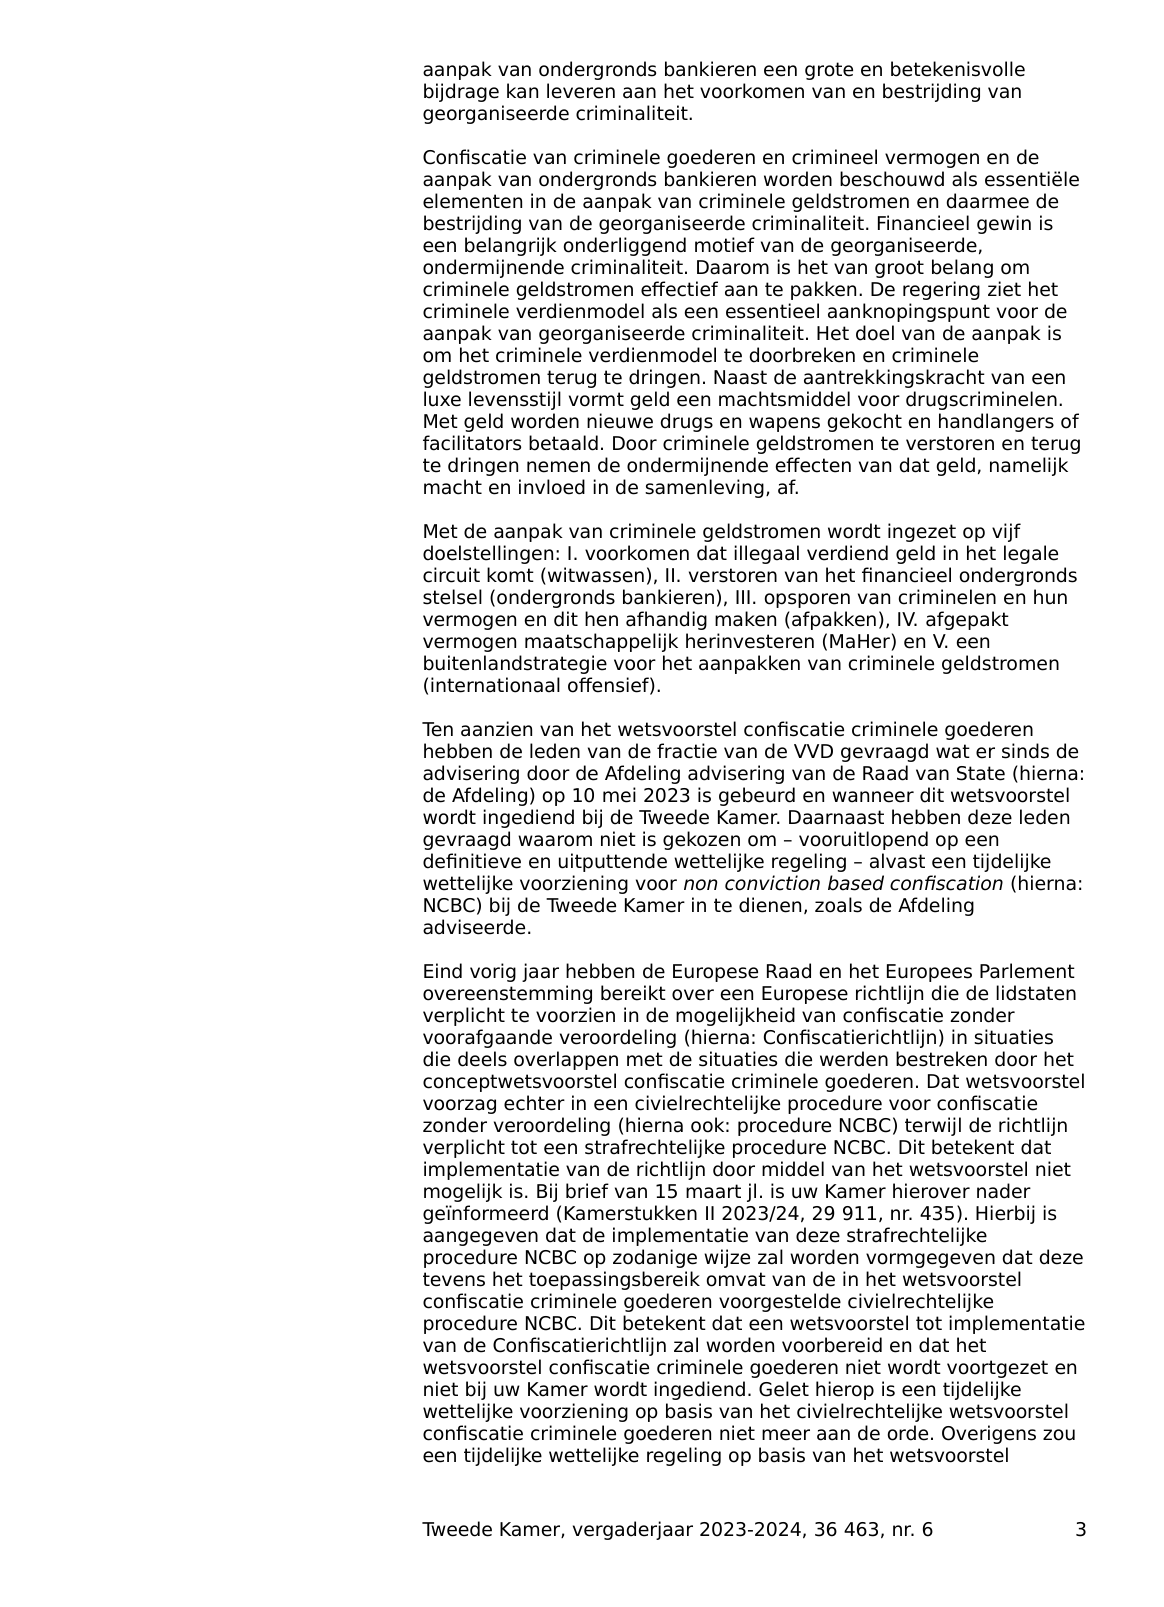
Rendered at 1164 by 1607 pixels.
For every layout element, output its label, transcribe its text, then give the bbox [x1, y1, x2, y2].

text Met de aanpak van criminele geldstromen wordt ingezet op vijf doelstellingen: I. voorkomen dat illegaal verdiend geld in het legale circuit komt (witwassen), II. verstoren van het financieel ondergronds stelsel (ondergronds bankieren), III. opsporen van criminelen en hun vermogen en dit hen afhandig maken (afpakken), IV. afgepakt vermogen maatschappelijk herinvesteren (MaHer) en V. een buitenlandstrategie voor het aanpakken van criminele geldstromen (internationaal offensief). [422, 521, 1087, 697]
text Confiscatie van criminele goederen en crimineel vermogen en de aanpak van ondergronds bankieren worden beschouwd als essentiële elementen in de aanpak van criminele geldstromen en daarmee de bestrijding van de georganiseerde criminaliteit. Financieel gewin is een belangrijk onderliggend motief van de georganiseerde, ondermijnende criminaliteit. Daarom is het van groot belang om criminele geldstromen effectief aan te pakken. De regering ziet het criminele verdienmodel als een essentieel aanknopingspunt voor de aanpak van georganiseerde criminaliteit. Het doel van de aanpak is om het criminele verdienmodel te doorbreken en criminele geldstromen terug te dringen. Naast de aantrekkingskracht van een luxe levensstijl vormt geld een machtsmiddel voor drugscriminelen. Met geld worden nieuwe drugs en wapens gekocht en handlangers of facilitators betaald. Door criminele geldstromen te verstoren en terug te dringen nemen de ondermijnende effecten van dat geld, namelijk macht en invloed in de samenleving, af. [422, 147, 1087, 499]
text Eind vorig jaar hebben de Europese Raad en het Europees Parlement overeenstemming bereikt over een Europese richtlijn die de lidstaten verplicht te voorzien in de mogelijkheid van confiscatie zonder voorafgaande veroordeling (hierna: Confiscatierichtlijn) in situaties die deels overlappen met de situaties die werden bestreken door het conceptwetsvoorstel confiscatie criminele goederen. Dat wetsvoorstel voorzag echter in een civielrechtelijke procedure voor confiscatie zonder veroordeling (hierna ook: procedure NCBC) terwijl de richtlijn verplicht tot een strafrechtelijke procedure NCBC. Dit betekent dat implementatie van de richtlijn door middel van het wetsvoorstel niet mogelijk is. Bij brief van 15 maart jl. is uw Kamer hierover nader geïnformeerd (Kamerstukken II 2023/24, 29 911, nr. 435). Hierbij is aangegeven dat de implementatie van deze strafrechtelijke procedure NCBC op zodanige wijze zal worden vormgegeven dat deze tevens het toepassingsbereik omvat van de in het wetsvoorstel confiscatie criminele goederen voorgestelde civielrechtelijke procedure NCBC. Dit betekent dat een wetsvoorstel tot implementatie van de Confiscatierichtlijn zal worden voorbereid en dat het wetsvoorstel confiscatie criminele goederen niet wordt voortgezet en niet bij uw Kamer wordt ingediend. Gelet hierop is een tijdelijke wettelijke voorziening op basis van het civielrechtelijke wetsvoorstel confiscatie criminele goederen niet meer aan de orde. Overigens zou een tijdelijke wettelijke regeling op basis van het wetsvoorstel [422, 961, 1087, 1467]
text aanpak van ondergronds bankieren een grote en betekenisvolle bijdrage kan leveren aan het voorkomen van en bestrijding van georganiseerde criminaliteit. [422, 59, 1087, 125]
text Ten aanzien van het wetsvoorstel confiscatie criminele goederen hebben de leden van de fractie van de VVD gevraagd wat er sinds de advisering door de Afdeling advisering van de Raad van State (hierna: de Afdeling) op 10 mei 2023 is gebeurd en wanneer dit wetsvoorstel wordt ingediend bij de Tweede Kamer. Daarnaast hebben deze leden gevraagd waarom niet is gekozen om – vooruitlopend op een definitieve en uitputtende wettelijke regeling – alvast een tijdelijke wettelijke voorziening voor non conviction based confiscation (hierna: NCBC) bij de Tweede Kamer in te dienen, zoals de Afdeling adviseerde. [422, 719, 1087, 939]
